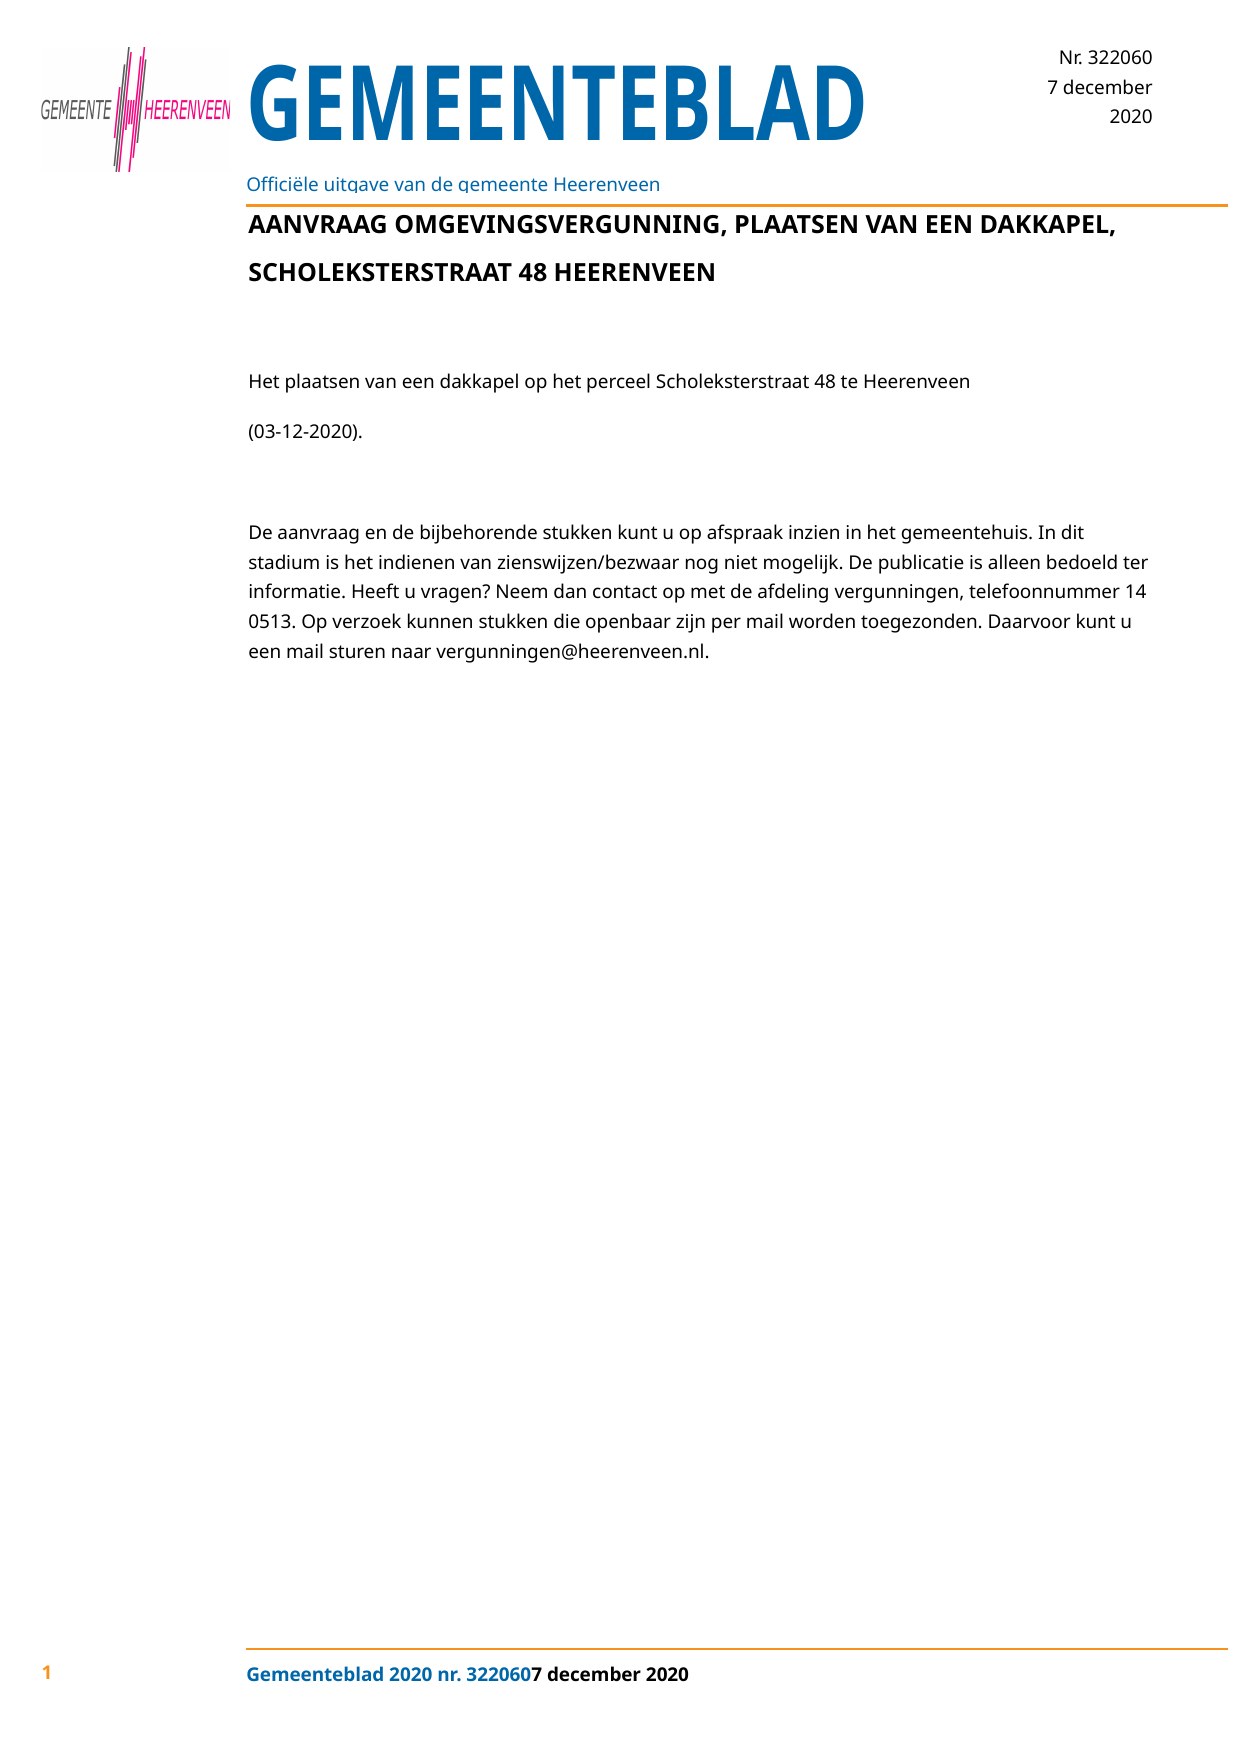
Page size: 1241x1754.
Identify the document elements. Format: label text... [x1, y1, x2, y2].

picture [41, 47, 231, 172]
text AANVRAAG OMGEVINGSVERGUNNING, PLAATSEN VAN EEN DAKKAPEL, SCHOLEKSTERSTRAAT 48 HEERENVEEN [248, 207, 1152, 288]
text De aanvraag en de bijbehorende stukken kunt u op afspraak inzien in het gemeentehuis. In dit stadium is het indienen van zienswijzen/bezwaar nog niet mogelijk. De publicatie is alleen bedoeld ter informatie. Heeft u vragen? Neem dan contact op met de afdeling vergunningen, telefoonnummer 14 0513. Op verzoek kunnen stukken die openbaar zijn per mail worden toegezonden. Daarvoor kunt u een mail sturen naar vergunningen@heerenveen.nl. [248, 519, 1152, 664]
text (03-12-2020). [248, 419, 1152, 444]
text Het plaatsen van een dakkapel op het perceel Scholeksterstraat 48 te Heerenveen [248, 368, 1152, 394]
